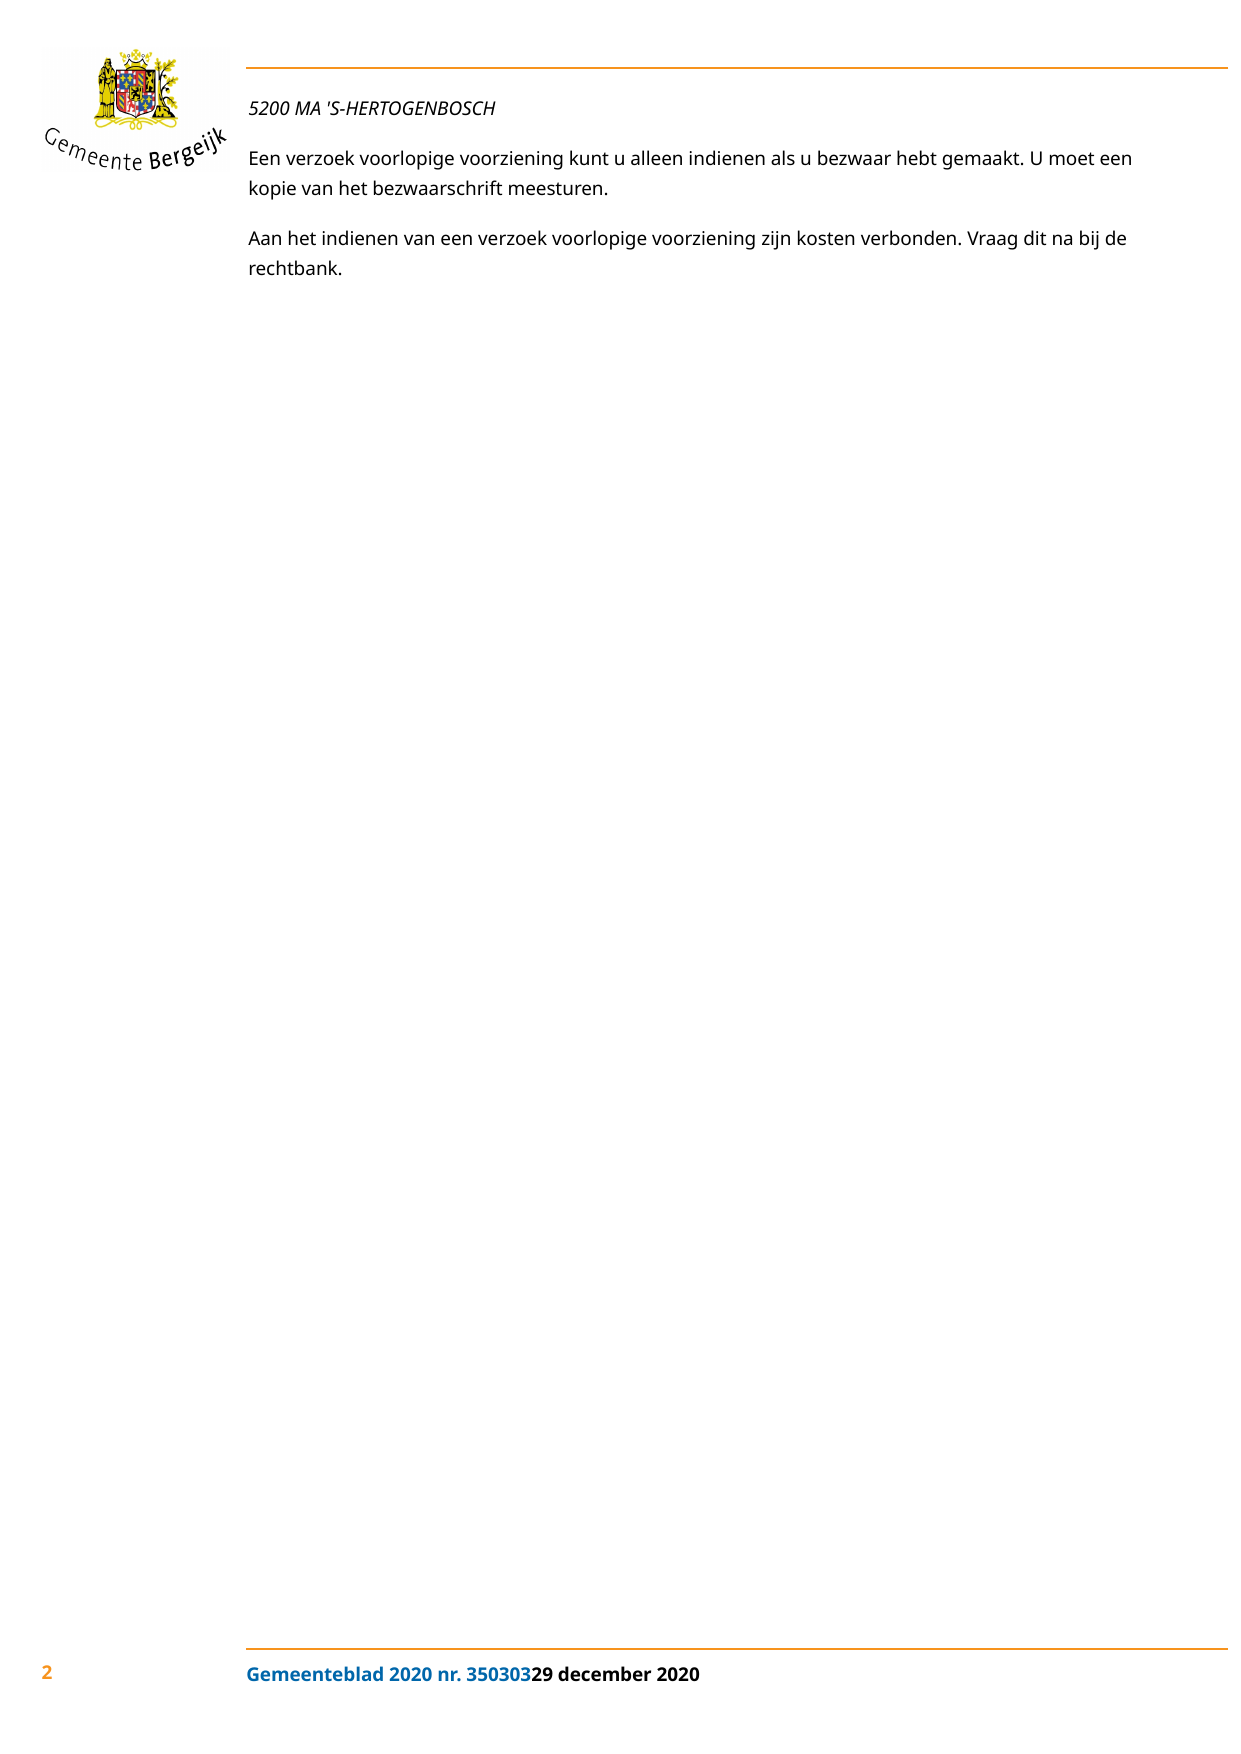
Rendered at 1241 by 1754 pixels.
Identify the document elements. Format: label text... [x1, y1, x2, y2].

picture [41, 47, 231, 172]
text Aan het indienen van een verzoek voorlopige voorziening zijn kosten verbonden. Vraag dit na bij de rechtbank. [248, 225, 1152, 281]
text 5200 MA 'S-HERTOGENBOSCH [248, 95, 1152, 121]
text Een verzoek voorlopige voorziening kunt u alleen indienen als u bezwaar hebt gemaakt. U moet een kopie van het bezwaarschrift meesturen. [248, 145, 1152, 201]
